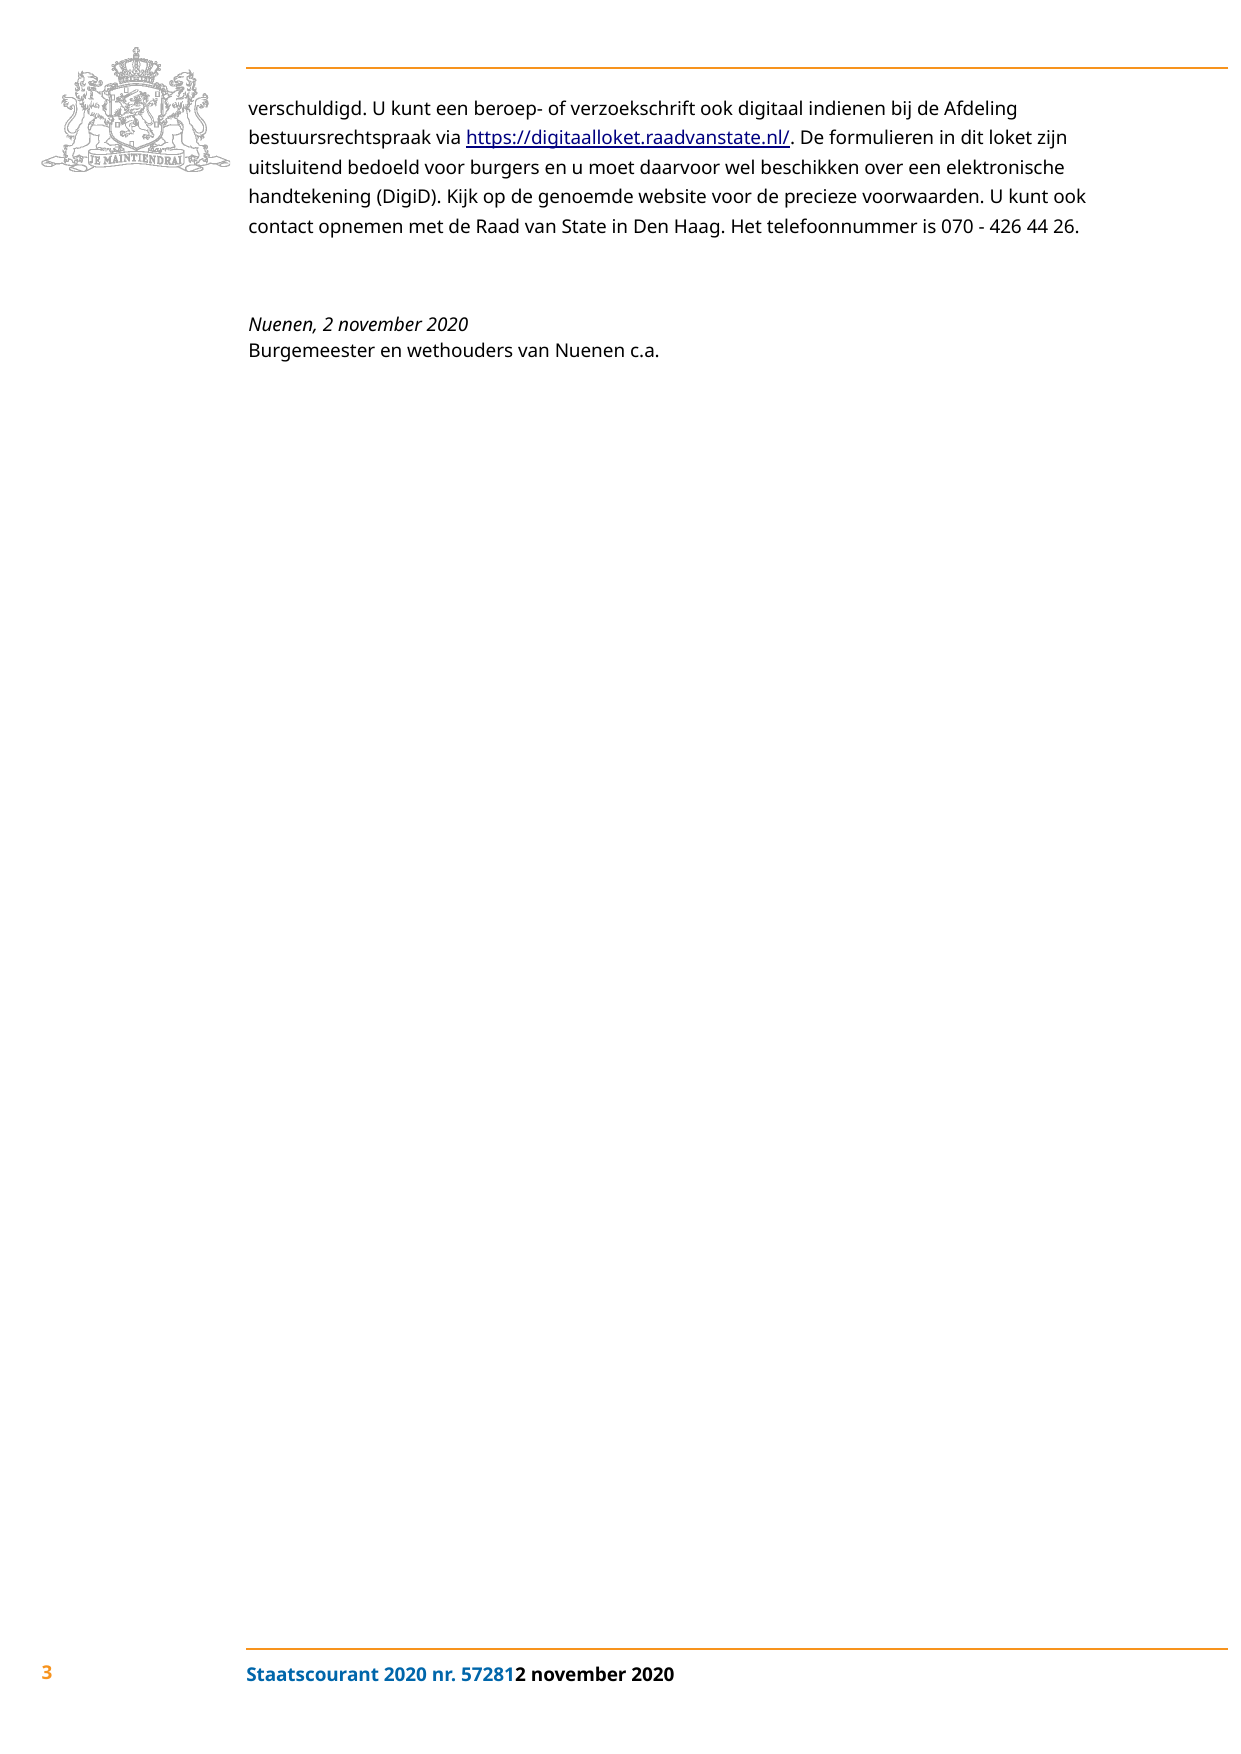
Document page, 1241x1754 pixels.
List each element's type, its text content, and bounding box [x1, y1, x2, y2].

text Nuenen, 2 november 2020 [248, 311, 1152, 337]
text Burgemeester en wethouders van Nuenen c.a. [248, 337, 1152, 363]
picture [41, 47, 231, 172]
text verschuldigd. U kunt een beroep- of verzoekschrift ook digitaal indienen bij de Afdeling bestuursrechtspraak via https://digitaalloket.raadvanstate.nl/. De formulieren in dit loket zijn uitsluitend bedoeld voor burgers en u moet daarvoor wel beschikken over een elektronische handtekening (DigiD). Kijk op de genoemde website voor de precieze voorwaarden. U kunt ook contact opnemen met de Raad van State in Den Haag. Het telefoonnummer is 070 - 426 44 26. [248, 95, 1152, 239]
